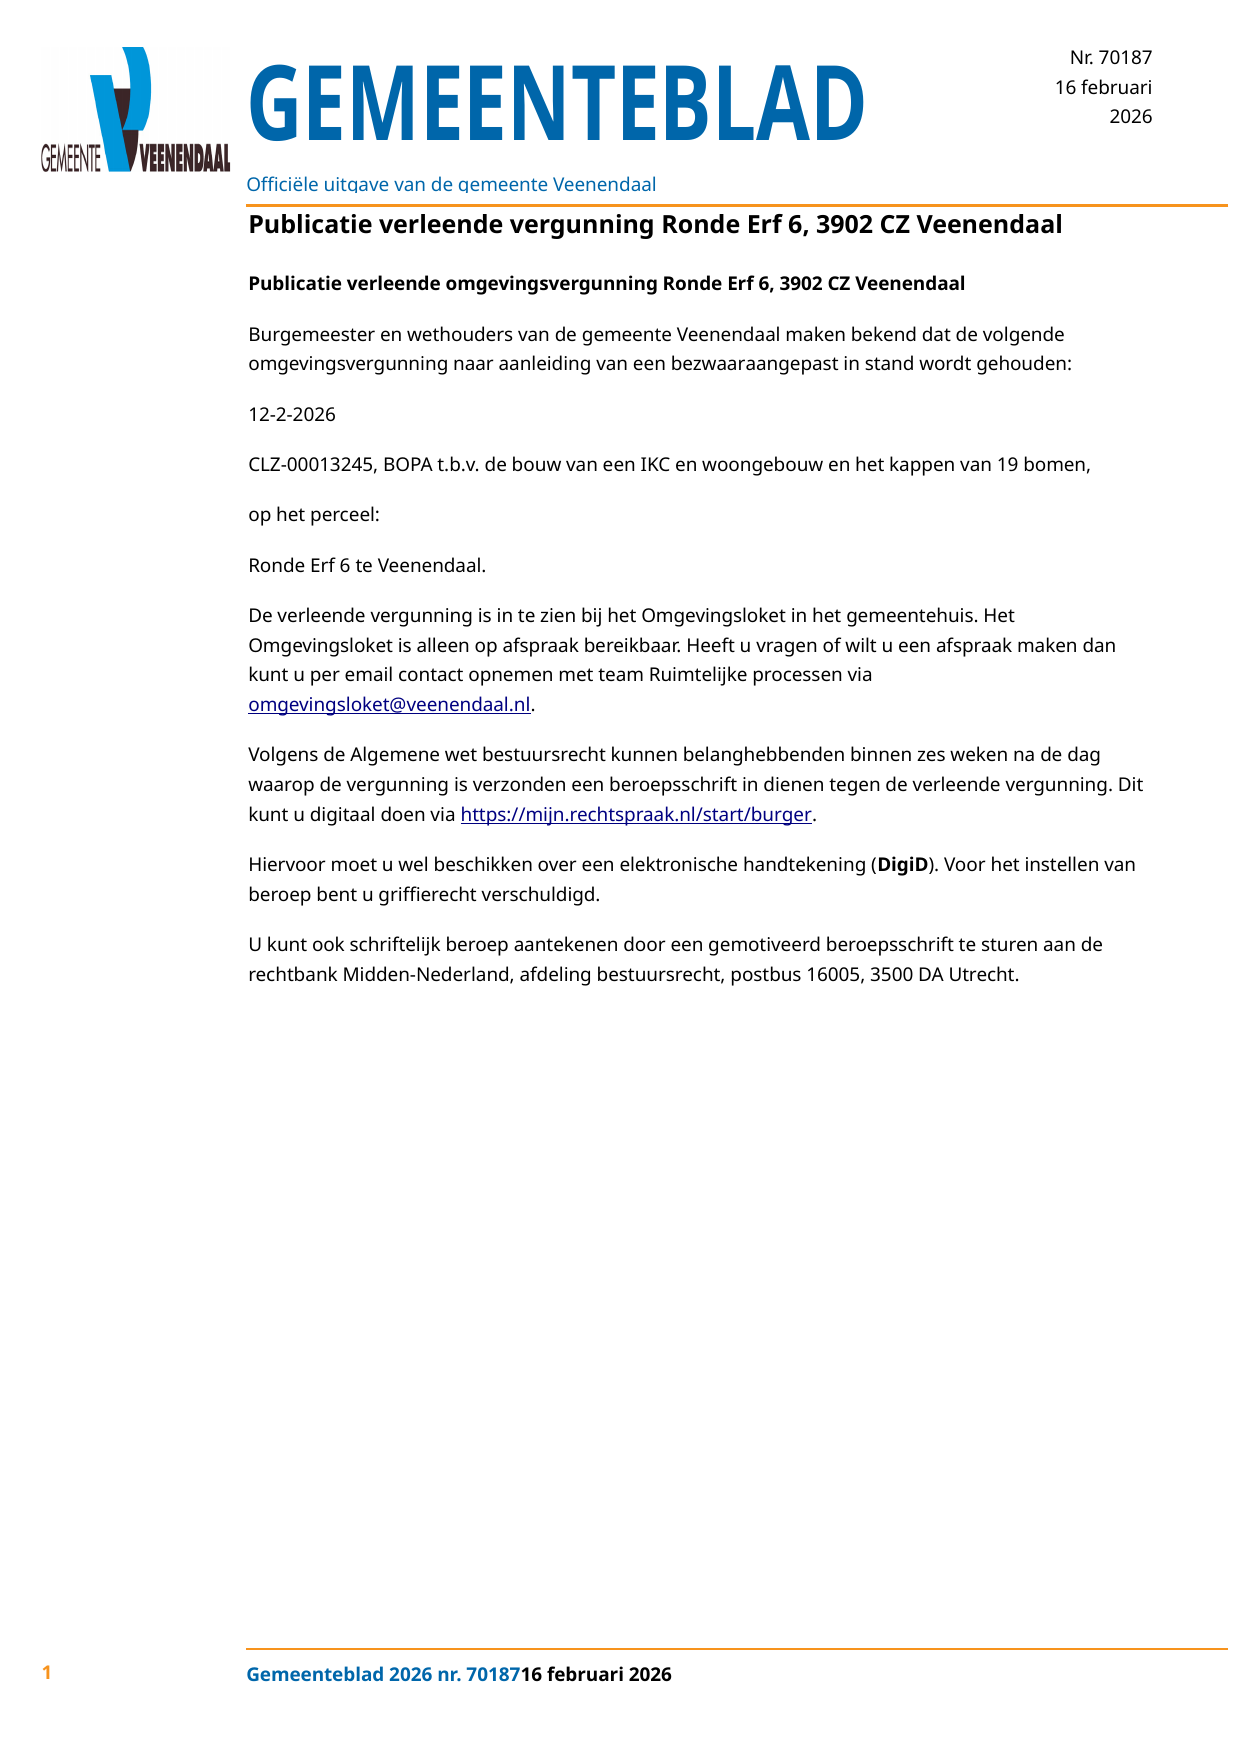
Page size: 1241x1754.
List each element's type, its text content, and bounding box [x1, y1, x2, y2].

text Volgens de Algemene wet bestuursrecht kunnen belanghebbenden binnen zes weken na de dag waarop de vergunning is verzonden een beroepsschrift in dienen tegen de verleende vergunning. Dit kunt u digitaal doen via https://mijn.rechtspraak.nl/start/burger. [248, 742, 1152, 826]
text U kunt ook schriftelijk beroep aantekenen door een gemotiveerd beroepsschrift te sturen aan de rechtbank Midden-Nederland, afdeling bestuursrecht, postbus 16005, 3500 DA Utrecht. [248, 931, 1152, 986]
text De verleende vergunning is in te zien bij het Omgevingsloket in het gemeentehuis. Het Omgevingsloket is alleen op afspraak bereikbaar. Heeft u vragen of wilt u een afspraak maken dan kunt u per email contact opnemen met team Ruimtelijke processen via omgevingsloket@veenendaal.nl. [248, 602, 1152, 717]
picture [41, 47, 130, 172]
text 12-2-2026 [248, 401, 1152, 426]
text Publicatie verleende omgevingsvergunning Ronde Erf 6, 3902 CZ Veenendaal [248, 270, 1152, 296]
text Ronde Erf 6 te Veenendaal. [248, 552, 1152, 578]
text Hiervoor moet u wel beschikken over een elektronische handtekening (DigiD). Voor het instellen van beroep bent u griffierecht verschuldigd. [248, 851, 1152, 906]
text op het perceel: [248, 502, 1152, 527]
picture [123, 47, 231, 172]
text Publicatie verleende vergunning Ronde Erf 6, 3902 CZ Veenendaal [248, 207, 1152, 241]
text Burgemeester en wethouders van de gemeente Veenendaal maken bekend dat de volgende omgevingsvergunning naar aanleiding van een bezwaaraangepast in stand wordt gehouden: [248, 321, 1152, 376]
text CLZ-00013245, BOPA t.b.v. de bouw van een IKC en woongebouw en het kappen van 19 bomen, [248, 451, 1152, 477]
